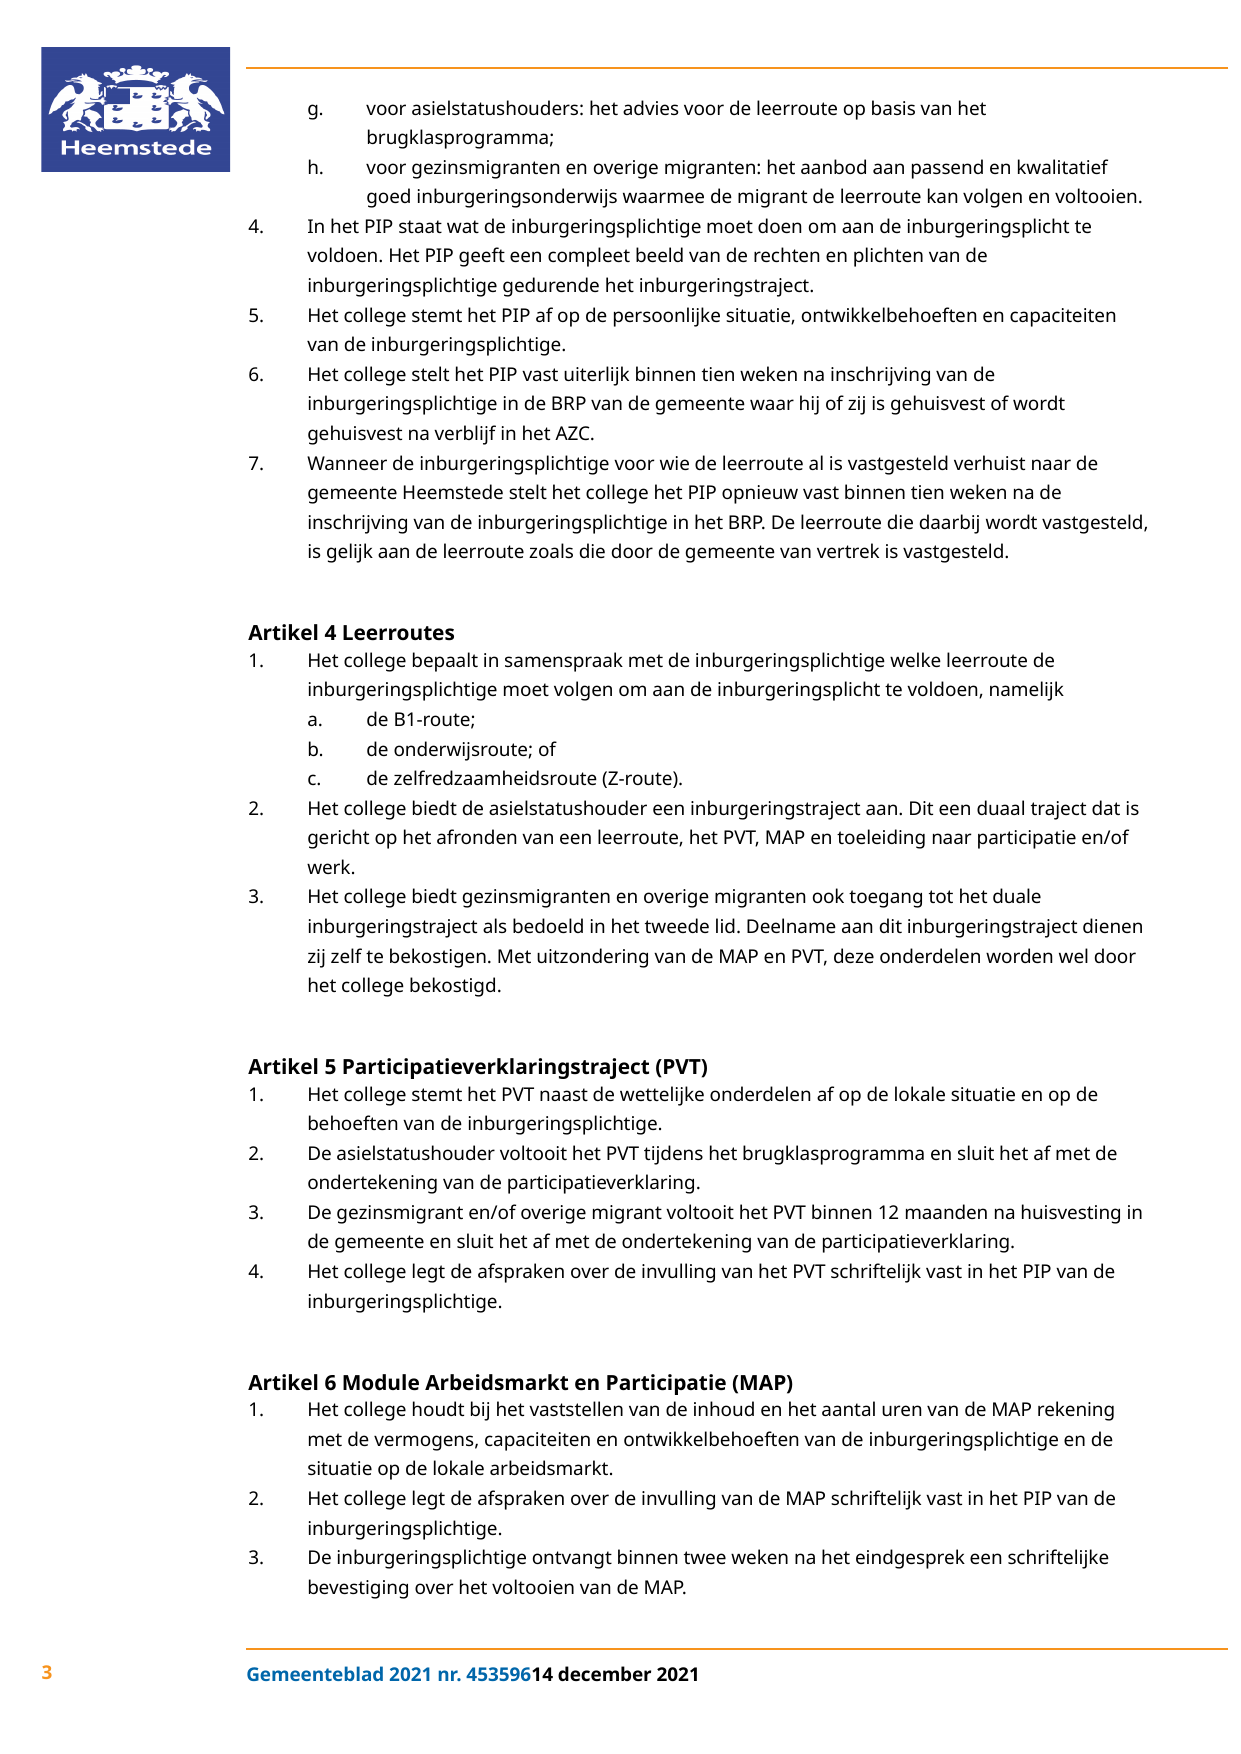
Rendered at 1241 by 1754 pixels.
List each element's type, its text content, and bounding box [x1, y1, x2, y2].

list De asielstatushouder voltooit het PVT tijdens het brugklasprogramma en sluit het af met de ondertekening van de participatieverklaring. [248, 1140, 1152, 1195]
list Wanneer de inburgeringsplichtige voor wie de leerroute al is vastgesteld verhuist naar de gemeente Heemstede stelt het college het PIP opnieuw vast binnen tien weken na de inschrijving van de inburgeringsplichtige in het BRP. De leerroute die daarbij wordt vastgesteld, is gelijk aan de leerroute zoals die door de gemeente van vertrek is vastgesteld. [248, 450, 1152, 564]
text Artikel 6 Module Arbeidsmarkt en Participatie (MAP) [248, 1368, 1152, 1396]
list De inburgeringsplichtige ontvangt binnen twee weken na het eindgesprek een schriftelijke bevestiging over het voltooien van de MAP. [248, 1544, 1152, 1599]
list voor asielstatushouders: het advies voor de leerroute op basis van het brugklasprogramma; [307, 95, 1152, 150]
list de B1-route; [307, 706, 1152, 732]
list In het PIP staat wat de inburgeringsplichtige moet doen om aan de inburgeringsplicht te voldoen. Het PIP geeft een compleet beeld van de rechten en plichten van de inburgeringsplichtige gedurende het inburgeringstraject. [248, 213, 1152, 298]
list Het college legt de afspraken over de invulling van de MAP schriftelijk vast in het PIP van de inburgeringsplichtige. [248, 1485, 1152, 1540]
list Het college bepaalt in samenspraak met de inburgeringsplichtige welke leerroute de inburgeringsplichtige moet volgen om aan de inburgeringsplicht te voldoen, namelijk [248, 647, 1152, 702]
list Het college biedt gezinsmigranten en overige migranten ook toegang tot het duale inburgeringstraject als bedoeld in het tweede lid. Deelname aan dit inburgeringstraject dienen zij zelf te bekostigen. Met uitzondering van de MAP en PVT, deze onderdelen worden wel door het college bekostigd. [248, 884, 1152, 998]
list Het college stemt het PIP af op de persoonlijke situatie, ontwikkelbehoeften en capaciteiten van de inburgeringsplichtige. [248, 302, 1152, 357]
text Artikel 5 Participatieverklaringstraject (PVT) [248, 1052, 1152, 1081]
list Het college houdt bij het vaststellen van de inhoud en het aantal uren van de MAP rekening met de vermogens, capaciteiten en ontwikkelbehoeften van de inburgeringsplichtige en de situatie op de lokale arbeidsmarkt. [248, 1396, 1152, 1481]
list de onderwijsroute; of [307, 736, 1152, 761]
list Het college stemt het PVT naast de wettelijke onderdelen af op de lokale situatie en op de behoeften van de inburgeringsplichtige. [248, 1081, 1152, 1136]
picture [41, 47, 231, 172]
text Artikel 4 Leerroutes [248, 618, 1152, 647]
list De gezinsmigrant en/of overige migrant voltooit het PVT binnen 12 maanden na huisvesting in de gemeente en sluit het af met de ondertekening van de participatieverklaring. [248, 1199, 1152, 1254]
list Het college legt de afspraken over de invulling van het PVT schriftelijk vast in het PIP van de inburgeringsplichtige. [248, 1258, 1152, 1314]
list Het college stelt het PIP vast uiterlijk binnen tien weken na inschrijving van de inburgeringsplichtige in de BRP van de gemeente waar hij of zij is gehuisvest of wordt gehuisvest na verblijf in het AZC. [248, 361, 1152, 446]
list Het college biedt de asielstatushouder een inburgeringstraject aan. Dit een duaal traject dat is gericht op het afronden van een leerroute, het PVT, MAP en toeleiding naar participatie en/of werk. [248, 795, 1152, 880]
list de zelfredzaamheidsroute (Z-route). [307, 765, 1152, 791]
list voor gezinsmigranten en overige migranten: het aanbod aan passend en kwalitatief goed inburgeringsonderwijs waarmee de migrant de leerroute kan volgen en voltooien. [307, 154, 1152, 209]
